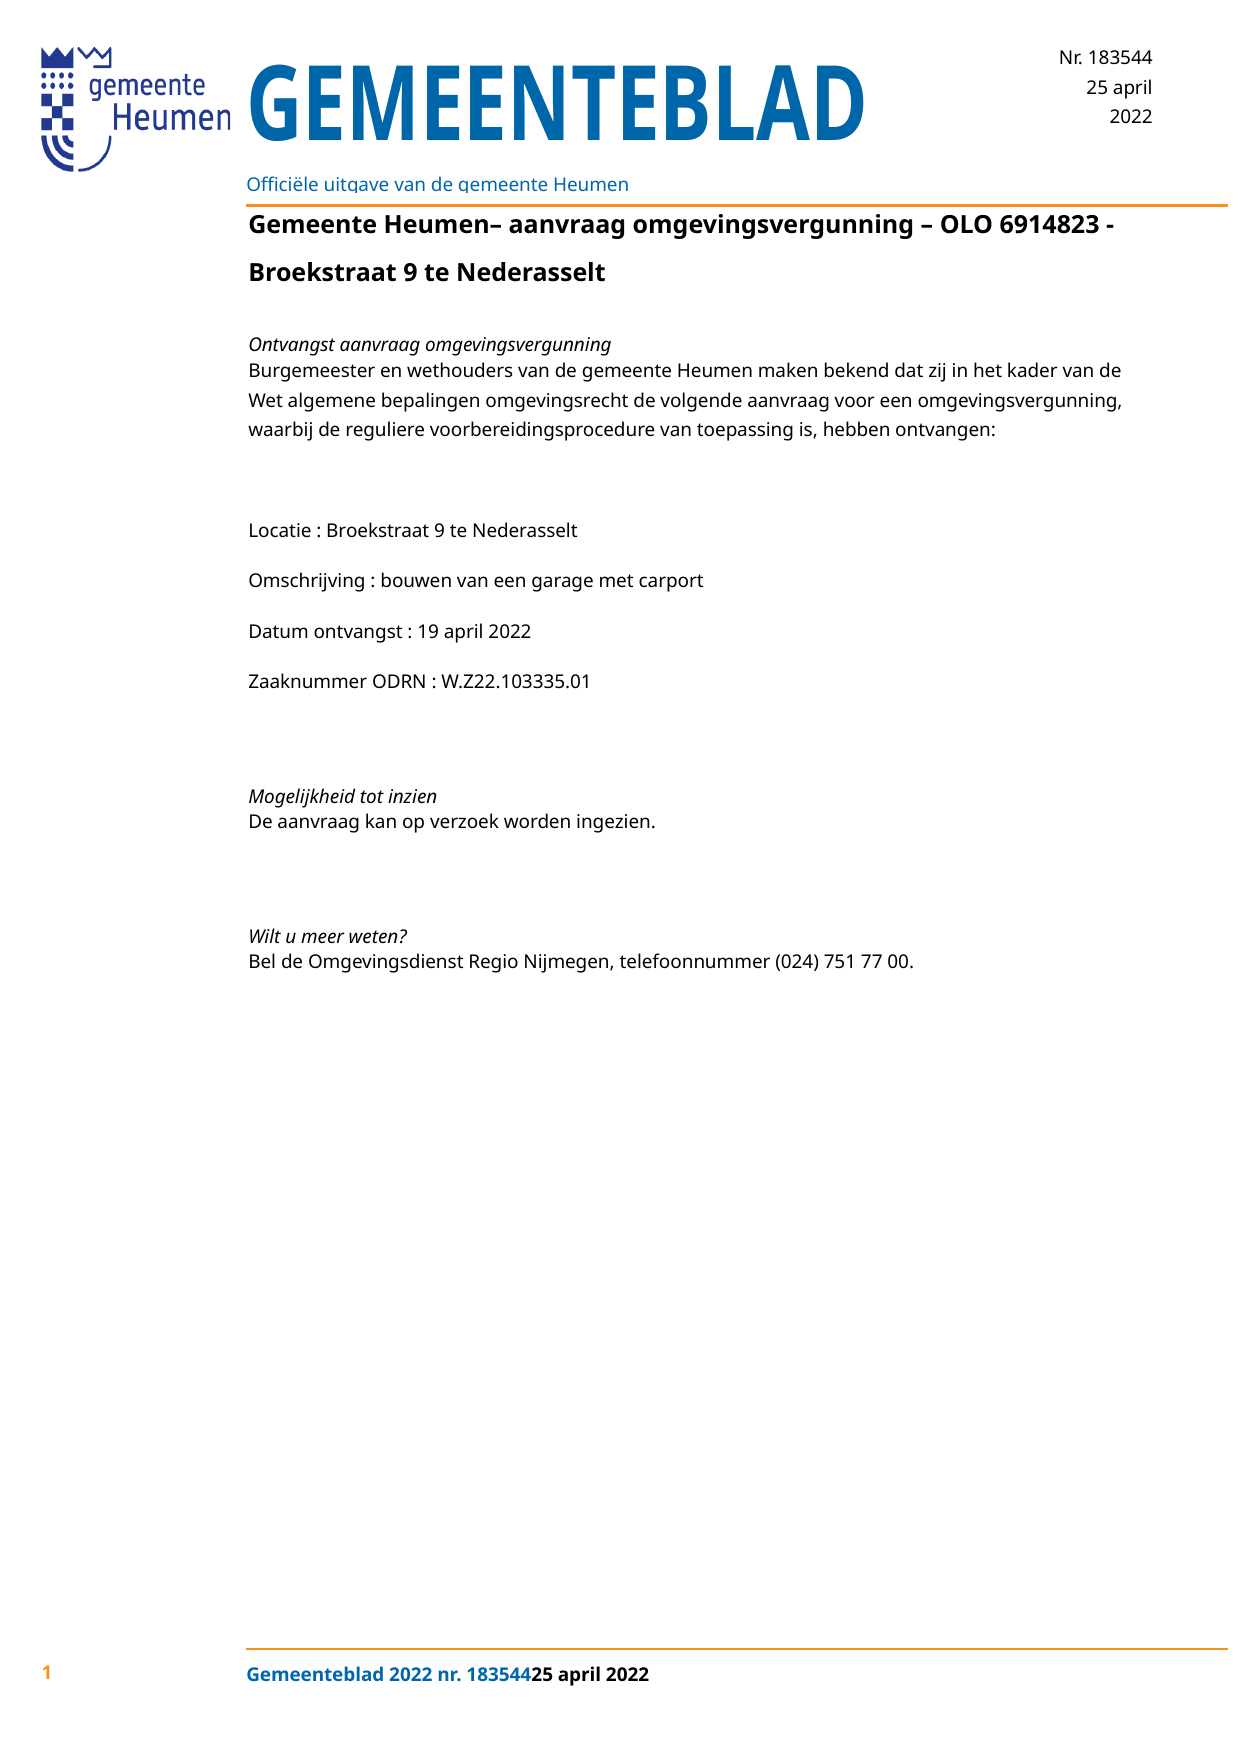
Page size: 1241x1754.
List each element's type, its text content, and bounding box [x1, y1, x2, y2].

text Zaaknummer ODRN : W.Z22.103335.01 [248, 668, 1152, 694]
text Mogelijkheid tot inzien [248, 783, 1152, 808]
text Omschrijving : bouwen van een garage met carport [248, 568, 1152, 593]
text Burgemeester en wethouders van de gemeente Heumen maken bekend dat zij in het kader van de Wet algemene bepalingen omgevingsrecht de volgende aanvraag voor een omgevingsvergunning, waarbij de reguliere voorbereidingsprocedure van toepassing is, hebben ontvangen: [248, 357, 1152, 442]
text Bel de Omgevingsdienst Regio Nijmegen, telefoonnummer (024) 751 77 00. [248, 949, 1152, 974]
text De aanvraag kan op verzoek worden ingezien. [248, 808, 1152, 834]
text Locatie : Broekstraat 9 te Nederasselt [248, 517, 1152, 543]
text Datum ontvangst : 19 april 2022 [248, 618, 1152, 644]
text Ontvangst aanvraag omgevingsvergunning [248, 331, 1152, 357]
picture [41, 47, 231, 172]
text Gemeente Heumen– aanvraag omgevingsvergunning – OLO 6914823 - Broekstraat 9 te Nederasselt [248, 207, 1152, 288]
text Wilt u meer weten? [248, 923, 1152, 949]
